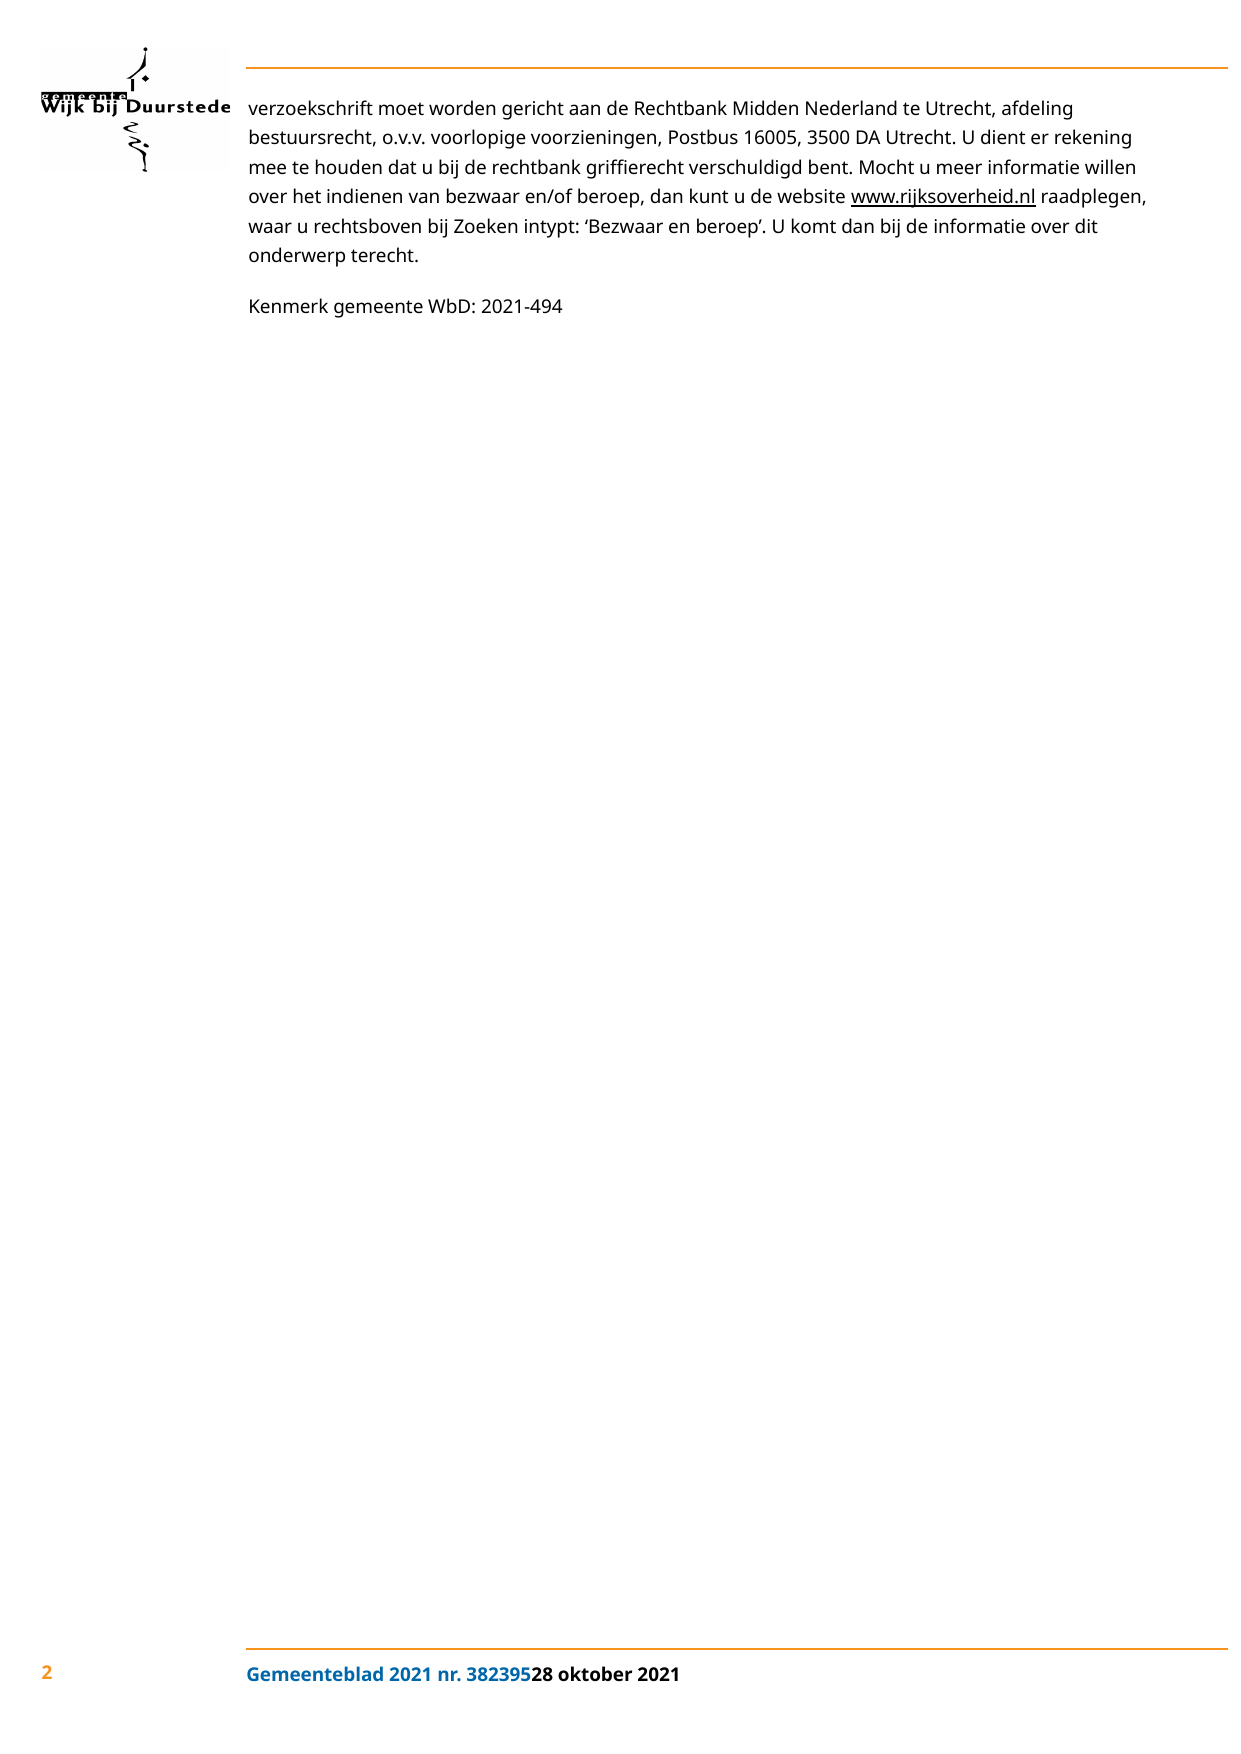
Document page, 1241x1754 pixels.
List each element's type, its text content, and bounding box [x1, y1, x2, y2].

picture [41, 47, 231, 172]
text verzoekschrift moet worden gericht aan de Rechtbank Midden Nederland te Utrecht, afdeling bestuursrecht, o.v.v. voorlopige voorzieningen, Postbus 16005, 3500 DA Utrecht. U dient er rekening mee te houden dat u bij de rechtbank griffierecht verschuldigd bent. Mocht u meer informatie willen over het indienen van bezwaar en/of beroep, dan kunt u de website www.rijksoverheid.nl raadplegen, waar u rechtsboven bij Zoeken intypt: ‘Bezwaar en beroep’. U komt dan bij de informatie over dit onderwerp terecht. [248, 95, 1152, 268]
text Kenmerk gemeente WbD: 2021-494 [248, 293, 1152, 319]
